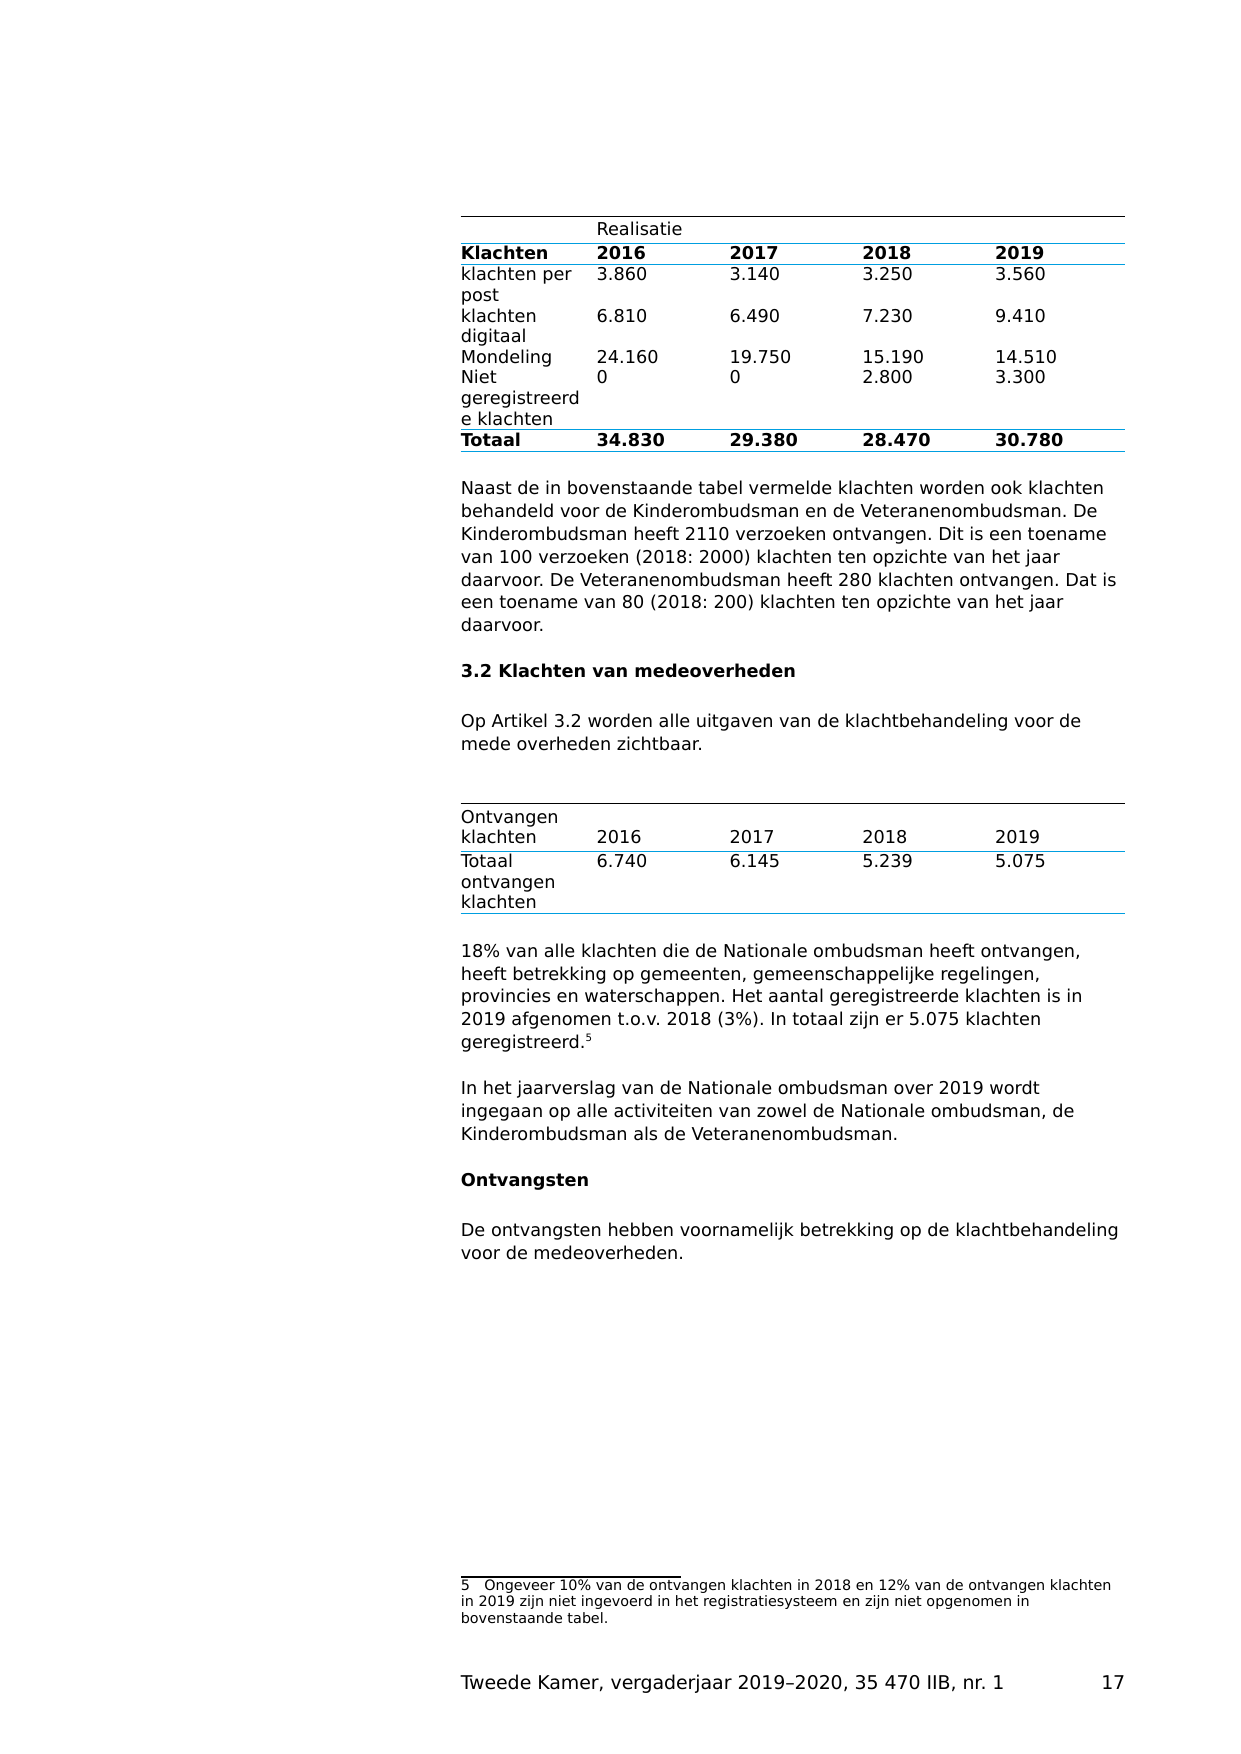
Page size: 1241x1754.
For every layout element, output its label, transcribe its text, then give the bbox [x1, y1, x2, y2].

table_cell Ontvangen klachten [461, 804, 593, 851]
table_cell 3.560 [992, 265, 1125, 306]
table_cell 6.810 [594, 306, 726, 347]
table_cell 2019 [992, 804, 1125, 851]
table_cell 7.230 [859, 306, 992, 347]
table_cell 2018 [859, 804, 992, 851]
table_cell 3.140 [726, 265, 859, 306]
table_cell 15.190 [859, 347, 992, 367]
table_cell 2017 [726, 804, 859, 851]
table_cell 2018 [859, 244, 992, 264]
table_cell 28.470 [859, 430, 992, 451]
table_cell 2019 [992, 244, 1125, 264]
table_cell 3.860 [594, 265, 726, 306]
table_cell 19.750 [726, 347, 859, 367]
table_cell 14.510 [992, 347, 1125, 367]
table_cell 5.075 [992, 852, 1125, 913]
table_cell 3.250 [859, 265, 992, 306]
table_cell Totaal [461, 430, 593, 451]
table_cell Klachten [461, 244, 593, 264]
table_cell 6.145 [726, 852, 859, 913]
table_cell 29.380 [726, 430, 859, 451]
table_cell 5.239 [859, 852, 992, 913]
table_cell 6.490 [726, 306, 859, 347]
text De ontvangsten hebben voornamelijk betrekking op de klachtbehandeling voor de medeoverheden. [461, 1218, 1125, 1264]
table_cell [461, 217, 593, 243]
table_cell 30.780 [992, 430, 1125, 451]
table_cell 2016 [594, 804, 726, 851]
table_cell 2.800 [859, 368, 992, 429]
table_cell 0 [594, 368, 726, 429]
text __Ongeveer 10% van de ontvangen klachten in 2018 en 12% van de ontvangen klachten in 2019 zijn niet ingevoerd in het registratiesysteem en zijn niet opgenomen in bovenstaande tabel. [461, 1577, 1125, 1627]
table_header Tabel 11 Aantal klachten naar ontvangst mede overheden [461, 778, 1125, 803]
text Op Artikel 3.2 worden alle uitgaven van de klachtbehandeling voor de mede overheden zichtbaar. [461, 709, 1125, 755]
table_cell 2017 [726, 244, 859, 264]
table_header Tabel 10 Aantal klachten naar ontvangst [461, 191, 1125, 216]
table_cell Totaal ontvangen klachten [461, 852, 593, 913]
text Naast de in bovenstaande tabel vermelde klachten worden ook klachten behandeld voor de Kinderombudsman en de Veteranenombudsman. De Kinderombudsman heeft 2110 verzoeken ontvangen. Dit is een toename van 100 verzoeken (2018: 2000) klachten ten opzichte van het jaar daarvoor. De Veteranenombudsman heeft 280 klachten ontvangen. Dat is een toename van 80 (2018: 200) klachten ten opzichte van het jaar daarvoor. [461, 476, 1125, 636]
table_cell 2016 [594, 244, 726, 264]
text In het jaarverslag van de Nationale ombudsman over 2019 wordt ingegaan op alle activiteiten van zowel de Nationale ombudsman, de Kinderombudsman als de Veteranenombudsman. [461, 1076, 1125, 1145]
table_cell 6.740 [594, 852, 726, 913]
table_cell Niet geregistreerde klachten [461, 368, 593, 429]
table_cell 34.830 [594, 430, 726, 451]
table_cell Mondeling [461, 347, 593, 367]
table_cell 3.300 [992, 368, 1125, 429]
table_cell klachten per post [461, 265, 593, 306]
table_cell 0 [726, 368, 859, 429]
text 3.2 Klachten van medeoverheden [461, 659, 1125, 682]
table_cell klachten digitaal [461, 306, 593, 347]
table_cell 9.410 [992, 306, 1125, 347]
table_cell 24.160 [594, 347, 726, 367]
text Ontvangsten [461, 1168, 1125, 1191]
table_cell Realisatie [594, 217, 1125, 243]
text 18% van alle klachten die de Nationale ombudsman heeft ontvangen, heeft betrekking op gemeenten, gemeenschappelijke regelingen, provincies en waterschappen. Het aantal geregistreerde klachten is in 2019 afgenomen t.o.v. 2018 (3%). In totaal zijn er 5.075 klachten geregistreerd. [461, 939, 1125, 1053]
